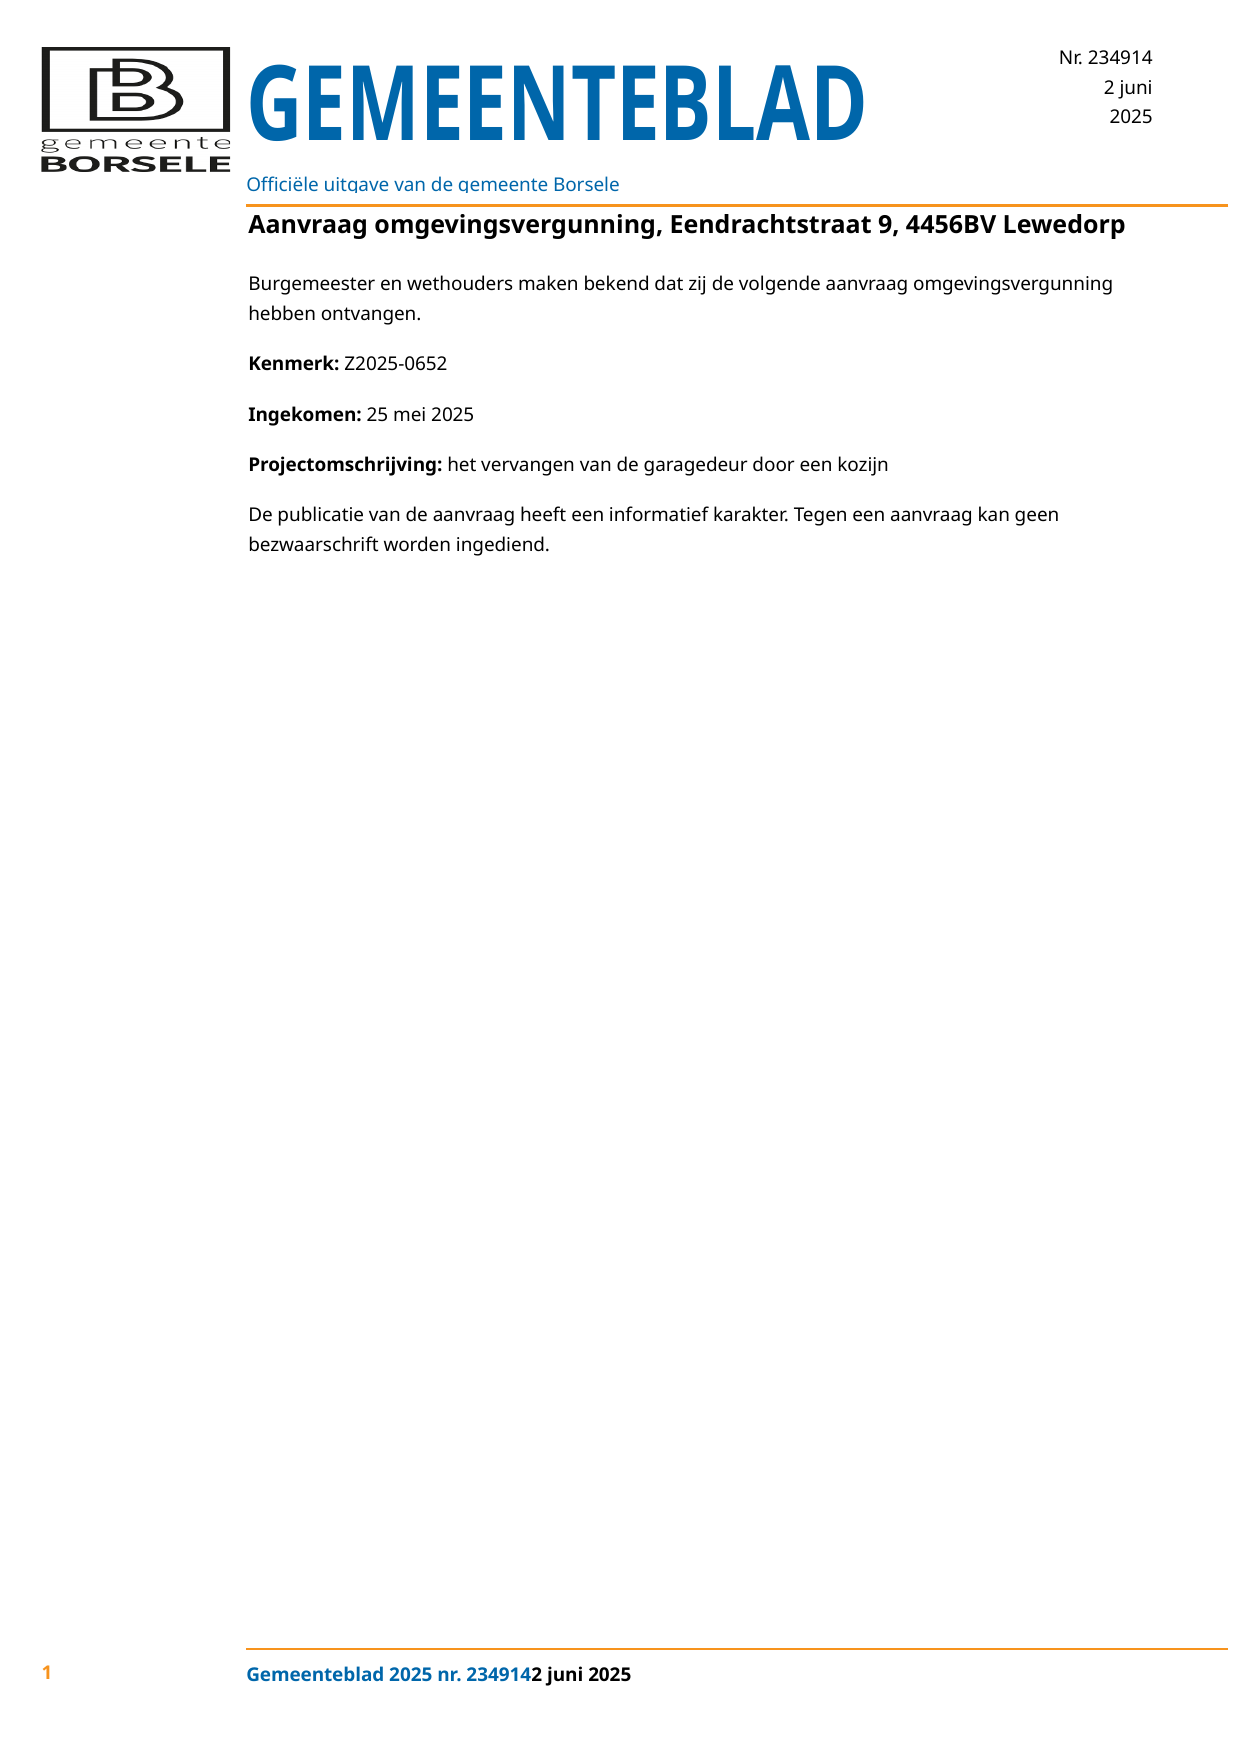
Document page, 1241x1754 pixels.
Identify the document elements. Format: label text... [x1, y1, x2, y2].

text Aanvraag omgevingsvergunning, Eendrachtstraat 9, 4456BV Lewedorp [248, 207, 1152, 241]
text Ingekomen: 25 mei 2025 [248, 401, 1152, 426]
text De publicatie van de aanvraag heeft een informatief karakter. Tegen een aanvraag kan geen bezwaarschrift worden ingediend. [248, 502, 1152, 557]
text Kenmerk: Z2025-0652 [248, 350, 1152, 376]
picture [41, 47, 231, 172]
text Burgemeester en wethouders maken bekend dat zij de volgende aanvraag omgevingsvergunning hebben ontvangen. [248, 270, 1152, 326]
text Projectomschrijving: het vervangen van de garagedeur door een kozijn [248, 451, 1152, 477]
